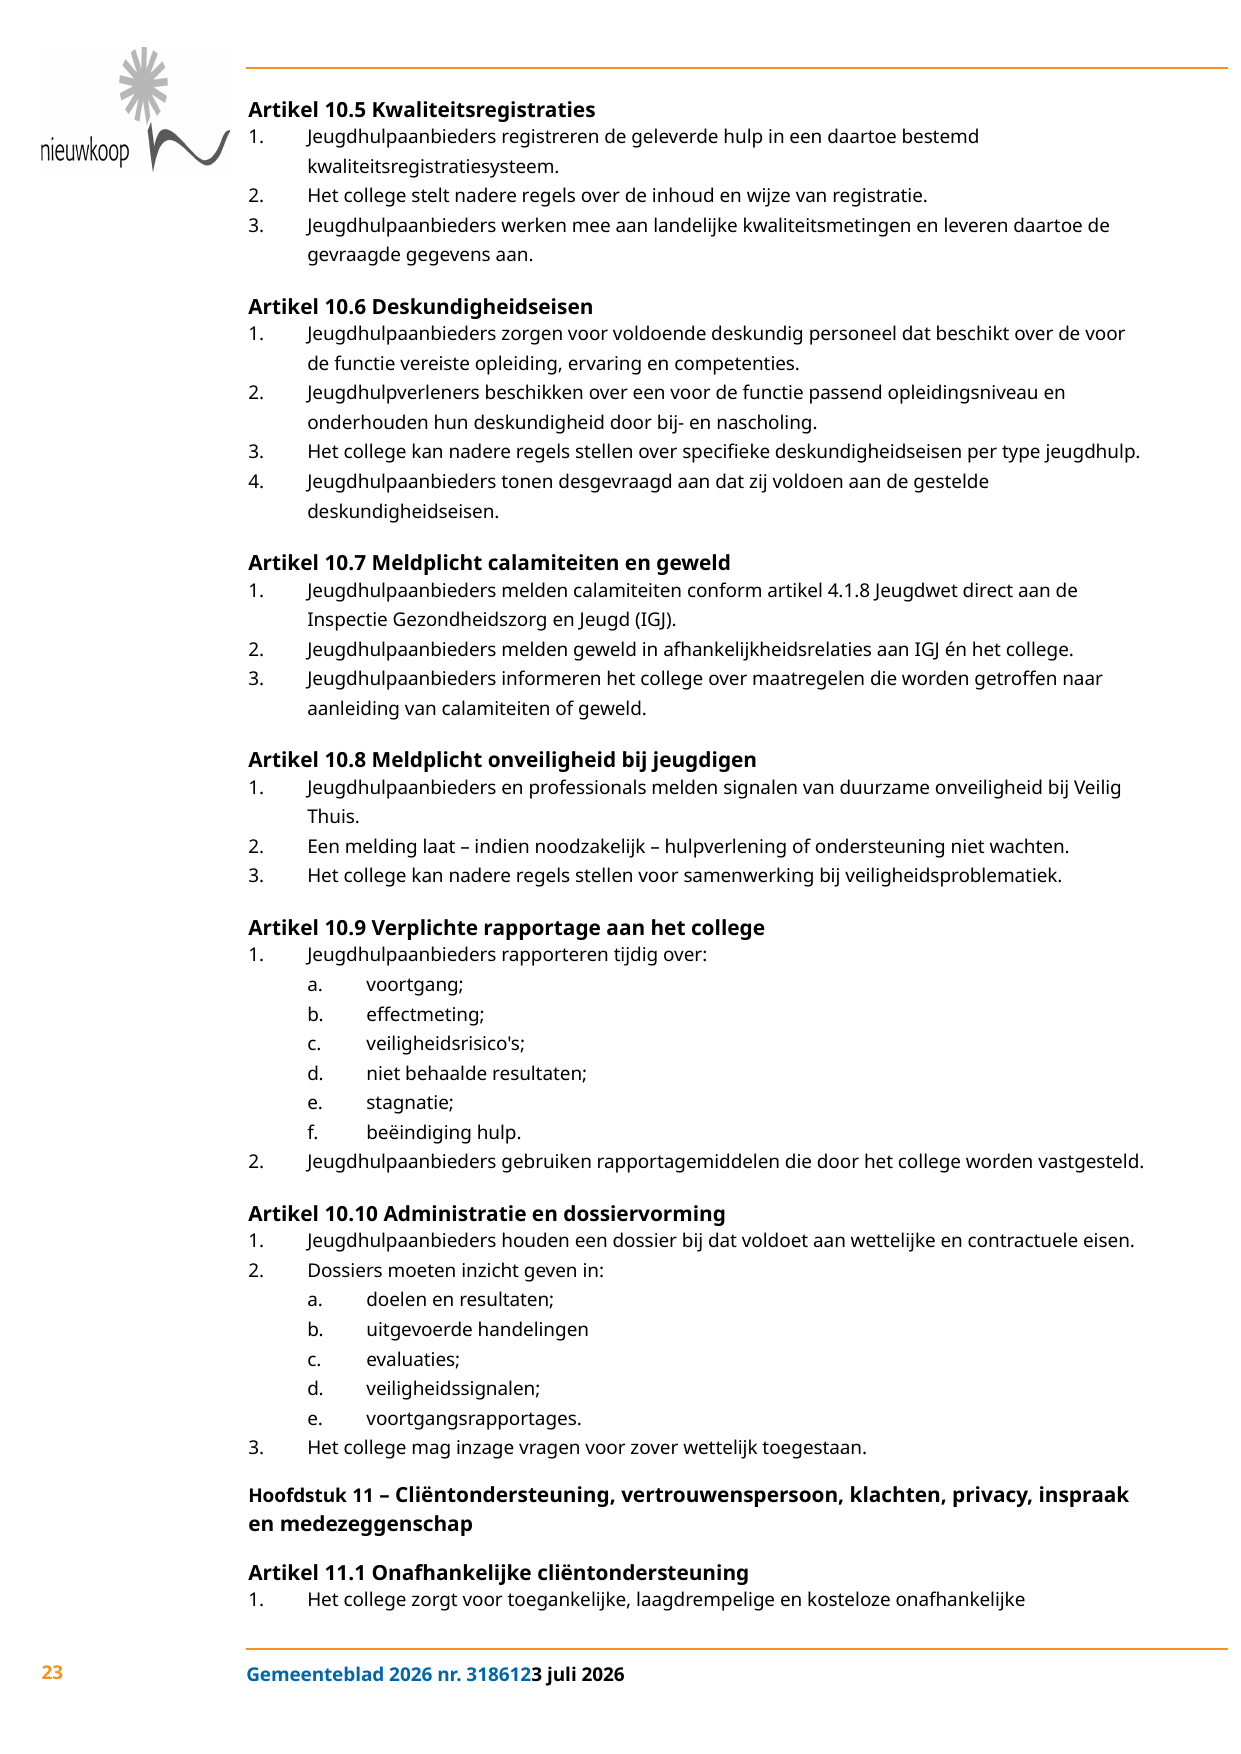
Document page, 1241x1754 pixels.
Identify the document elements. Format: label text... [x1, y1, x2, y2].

list veiligheidsrisico's; [307, 1030, 1152, 1056]
text Artikel 10.6 Deskundigheidseisen [248, 292, 1152, 320]
list Jeugdhulpaanbieders tonen desgevraagd aan dat zij voldoen aan de gestelde deskundigheidseisen. [248, 468, 1152, 524]
list uitgevoerde handelingen [307, 1316, 1152, 1342]
list voortgangsrapportages. [307, 1405, 1152, 1431]
list Jeugdhulpaanbieders zorgen voor voldoende deskundig personeel dat beschikt over de voor de functie vereiste opleiding, ervaring en competenties. [248, 320, 1152, 376]
list voortgang; [307, 971, 1152, 997]
text Artikel 10.9 Verplichte rapportage aan het college [248, 913, 1152, 942]
list effectmeting; [307, 1001, 1152, 1026]
list Jeugdhulpaanbieders melden geweld in afhankelijkheidsrelaties aan IGJ én het college. [248, 636, 1152, 662]
list Dossiers moeten inzicht geven in: [248, 1257, 1152, 1283]
list niet behaalde resultaten; [307, 1060, 1152, 1086]
list Het college zorgt voor toegankelijke, laagdrempelige en kosteloze onafhankelijke [248, 1586, 1152, 1612]
list Jeugdhulpaanbieders melden calamiteiten conform artikel 4.1.8 Jeugdwet direct aan de Inspectie Gezondheidszorg en Jeugd (IGJ). [248, 577, 1152, 632]
text Artikel 10.10 Administratie en dossiervorming [248, 1199, 1152, 1227]
text Artikel 10.5 Kwaliteitsregistraties [248, 95, 1152, 123]
list Het college stelt nadere regels over de inhoud en wijze van registratie. [248, 182, 1152, 208]
list Jeugdhulpaanbieders werken mee aan landelijke kwaliteitsmetingen en leveren daartoe de gevraagde gegevens aan. [248, 212, 1152, 267]
list Jeugdhulpaanbieders houden een dossier bij dat voldoet aan wettelijke en contractuele eisen. [248, 1227, 1152, 1253]
list Jeugdhulpaanbieders en professionals melden signalen van duurzame onveiligheid bij Veilig Thuis. [248, 774, 1152, 829]
text Hoofdstuk 11 – Cliëntondersteuning, vertrouwenspersoon, klachten, privacy, inspraak en medezeggenschap [248, 1480, 1152, 1537]
list Een melding laat – indien noodzakelijk – hulpverlening of ondersteuning niet wachten. [248, 833, 1152, 859]
text Artikel 10.7 Meldplicht calamiteiten en geweld [248, 548, 1152, 577]
list Jeugdhulpaanbieders registreren de geleverde hulp in een daartoe bestemd kwaliteitsregistratiesysteem. [248, 123, 1152, 178]
list veiligheidssignalen; [307, 1375, 1152, 1401]
list evaluaties; [307, 1346, 1152, 1372]
list Jeugdhulpverleners beschikken over een voor de functie passend opleidingsniveau en onderhouden hun deskundigheid door bij- en nascholing. [248, 379, 1152, 435]
list Het college mag inzage vragen voor zover wettelijk toegestaan. [248, 1434, 1152, 1460]
list Het college kan nadere regels stellen voor samenwerking bij veiligheidsproblematiek. [248, 863, 1152, 888]
text Artikel 11.1 Onafhankelijke cliëntondersteuning [248, 1558, 1152, 1586]
text Artikel 10.8 Meldplicht onveiligheid bij jeugdigen [248, 746, 1152, 774]
list doelen en resultaten; [307, 1287, 1152, 1312]
list Het college kan nadere regels stellen over specifieke deskundigheidseisen per type jeugdhulp. [248, 439, 1152, 464]
list Jeugdhulpaanbieders rapporteren tijdig over: [248, 942, 1152, 967]
list stagnatie; [307, 1089, 1152, 1115]
picture [41, 47, 231, 172]
list beëindiging hulp. [307, 1119, 1152, 1145]
list Jeugdhulpaanbieders gebruiken rapportagemiddelen die door het college worden vastgesteld. [248, 1149, 1152, 1174]
list Jeugdhulpaanbieders informeren het college over maatregelen die worden getroffen naar aanleiding van calamiteiten of geweld. [248, 666, 1152, 721]
